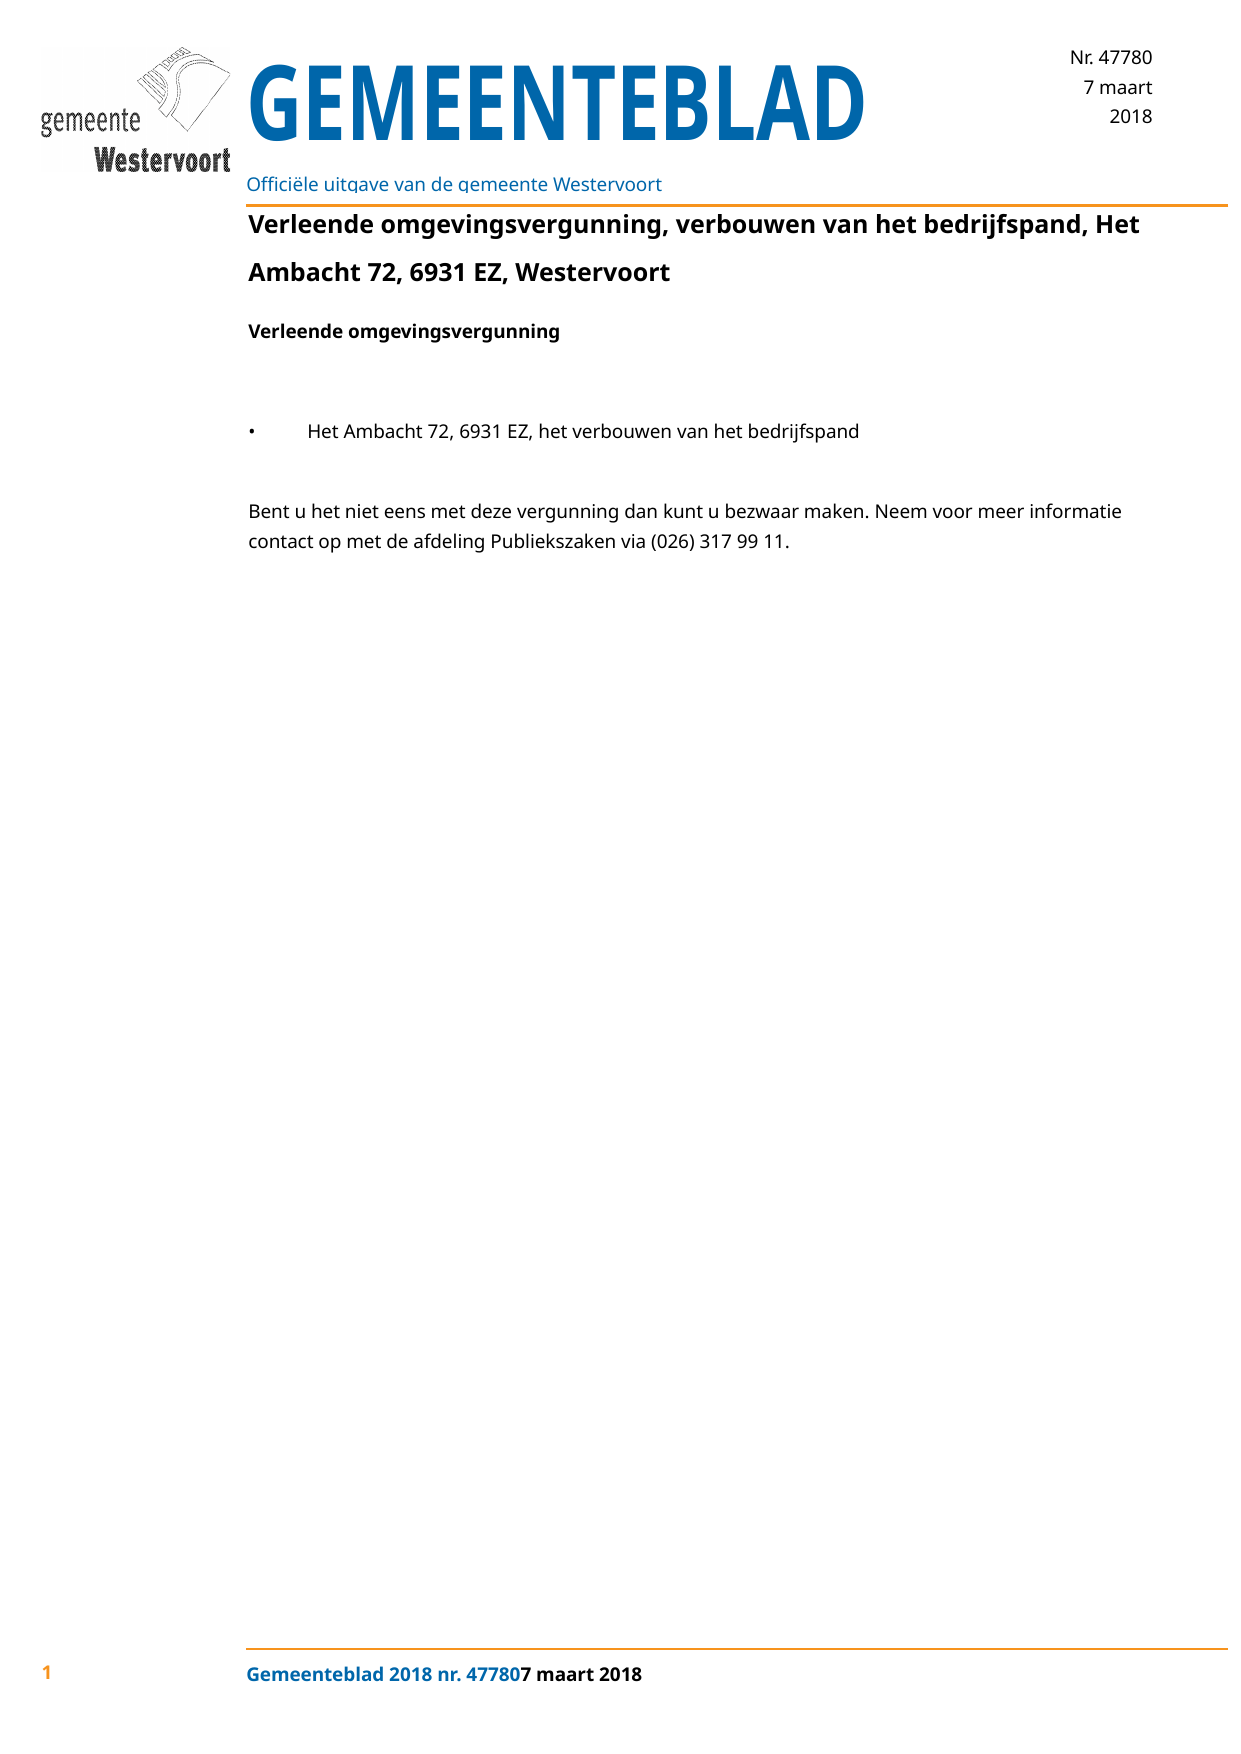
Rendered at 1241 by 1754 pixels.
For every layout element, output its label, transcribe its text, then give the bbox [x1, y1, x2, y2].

text Bent u het niet eens met deze vergunning dan kunt u bezwaar maken. Neem voor meer informatie contact op met de afdeling Publiekszaken via (026) 317 99 11. [248, 499, 1152, 554]
text Verleende omgevingsvergunning, verbouwen van het bedrijfspand, Het Ambacht 72, 6931 EZ, Westervoort [248, 207, 1152, 288]
list Het Ambacht 72, 6931 EZ, het verbouwen van het bedrijfspand [248, 419, 1152, 444]
picture [41, 47, 231, 172]
text Verleende omgevingsvergunning [248, 318, 1152, 344]
